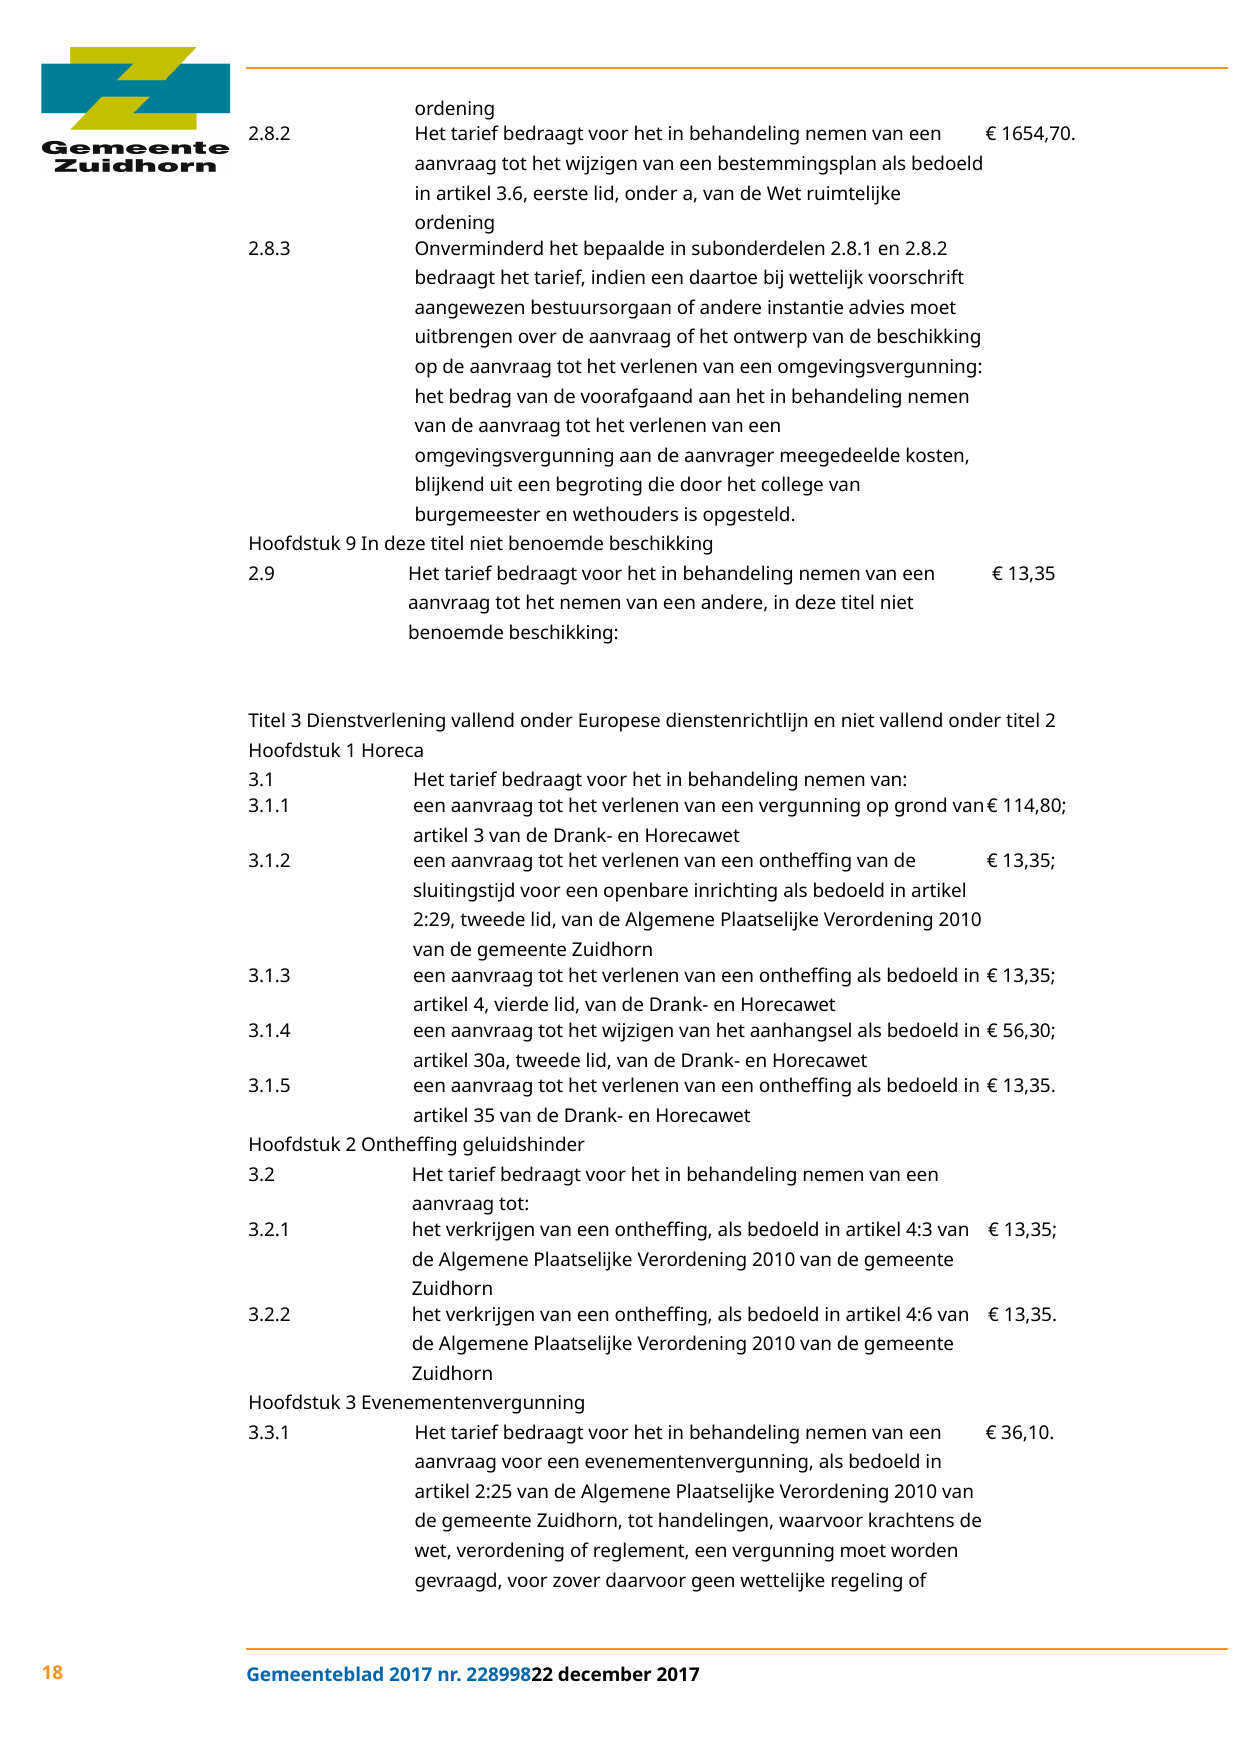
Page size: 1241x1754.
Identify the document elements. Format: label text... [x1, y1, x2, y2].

table_header [988, 1161, 1152, 1216]
table_cell het verkrijgen van een ontheffing, als bedoeld in artikel 4:6 van de Algemene Plaatselijke Verordening 2010 van de gemeente Zuidhorn [412, 1301, 988, 1386]
table_cell een aanvraag tot het verlenen van een ontheffing als bedoeld in artikel 4, vierde lid, van de Drank- en Horecawet [413, 962, 987, 1017]
table_header 3.2 [248, 1161, 412, 1216]
table_cell € 13,35; [987, 848, 1152, 962]
table_cell 3.2.1 [248, 1216, 412, 1301]
table_cell het verkrijgen van een ontheffing, als bedoeld in artikel 4:3 van de Algemene Plaatselijke Verordening 2010 van de gemeente Zuidhorn [412, 1216, 988, 1301]
table_header Het tarief bedraagt voor het in behandeling nemen van een aanvraag tot: [412, 1161, 988, 1216]
table_cell [985, 95, 1152, 121]
table_header € 13,35 [992, 560, 1152, 645]
table_cell een aanvraag tot het verlenen van een ontheffing van de sluitingstijd voor een openbare inrichting als bedoeld in artikel 2:29, tweede lid, van de Algemene Plaatselijke Verordening 2010 van de gemeente Zuidhorn [413, 848, 987, 962]
table_cell ordening [414, 95, 985, 121]
picture [41, 47, 231, 172]
table_header Het tarief bedraagt voor het in behandeling nemen van een aanvraag tot het nemen van een andere, in deze titel niet benoemde beschikking: [408, 560, 992, 645]
table_cell € 56,30; [987, 1017, 1152, 1073]
table_cell € 13,35. [987, 1073, 1152, 1128]
table_cell 3.2.2 [248, 1301, 412, 1386]
table_cell een aanvraag tot het verlenen van een vergunning op grond van artikel 3 van de Drank- en Horecawet [413, 792, 987, 847]
table_cell € 114,80; [987, 792, 1152, 847]
table_header 2.9 [248, 560, 408, 645]
table_cell een aanvraag tot het wijzigen van het aanhangsel als bedoeld in artikel 30a, tweede lid, van de Drank- en Horecawet [413, 1017, 987, 1073]
table_header € 36,10. [985, 1419, 1152, 1592]
table_cell 2.8.3 [248, 235, 414, 527]
table_header Het tarief bedraagt voor het in behandeling nemen van: [413, 766, 987, 792]
table_cell € 13,35; [987, 962, 1152, 1017]
text Hoofdstuk 9 In deze titel niet benoemde beschikking [248, 530, 1152, 556]
table_cell 2.8.2 [248, 121, 414, 235]
table_header 3.1 [248, 766, 413, 792]
table_header 3.3.1 [248, 1419, 414, 1592]
table_cell 3.1.3 [248, 962, 413, 1017]
table_cell 3.1.1 [248, 792, 413, 847]
table_cell € 13,35. [988, 1301, 1152, 1386]
text Titel 3 Dienstverlening vallend onder Europese dienstenrichtlijn en niet vallend onder titel 2 [248, 707, 1152, 733]
text Hoofdstuk 1 Horeca [248, 737, 1152, 762]
table_cell Het tarief bedraagt voor het in behandeling nemen van een aanvraag tot het wijzigen van een bestemmingsplan als bedoeld in artikel 3.6, eerste lid, onder a, van de Wet ruimtelijke ordening [414, 121, 985, 235]
table_header [987, 766, 1152, 792]
table_cell 3.1.4 [248, 1017, 413, 1073]
table_cell [248, 95, 414, 121]
table_cell Onverminderd het bepaalde in subonderdelen 2.8.1 en 2.8.2 bedraagt het tarief, indien een daartoe bij wettelijk voorschrift aangewezen bestuursorgaan of andere instantie advies moet uitbrengen over de aanvraag of het ontwerp van de beschikking op de aanvraag tot het verlenen van een omgevingsvergunning: het bedrag van de voorafgaand aan het in behandeling nemen van de aanvraag tot het verlenen van een omgevingsvergunning aan de aanvrager meegedeelde kosten, blijkend uit een begroting die door het college van burgemeester en wethouders is opgesteld. [414, 235, 985, 527]
text Hoofdstuk 2 Ontheffing geluidshinder [248, 1131, 1152, 1157]
table_cell [985, 235, 1152, 527]
table_cell een aanvraag tot het verlenen van een ontheffing als bedoeld in artikel 35 van de Drank- en Horecawet [413, 1073, 987, 1128]
table_cell € 13,35; [988, 1216, 1152, 1301]
table_cell € 1654,70. [985, 121, 1152, 235]
table_header Het tarief bedraagt voor het in behandeling nemen van een aanvraag voor een evenementenvergunning, als bedoeld in artikel 2:25 van de Algemene Plaatselijke Verordening 2010 van de gemeente Zuidhorn, tot handelingen, waarvoor krachtens de wet, verordening of reglement, een vergunning moet worden gevraagd, voor zover daarvoor geen wettelijke regeling of [414, 1419, 985, 1592]
table_cell 3.1.5 [248, 1073, 413, 1128]
text Hoofdstuk 3 Evenementenvergunning [248, 1389, 1152, 1415]
table_cell 3.1.2 [248, 848, 413, 962]
